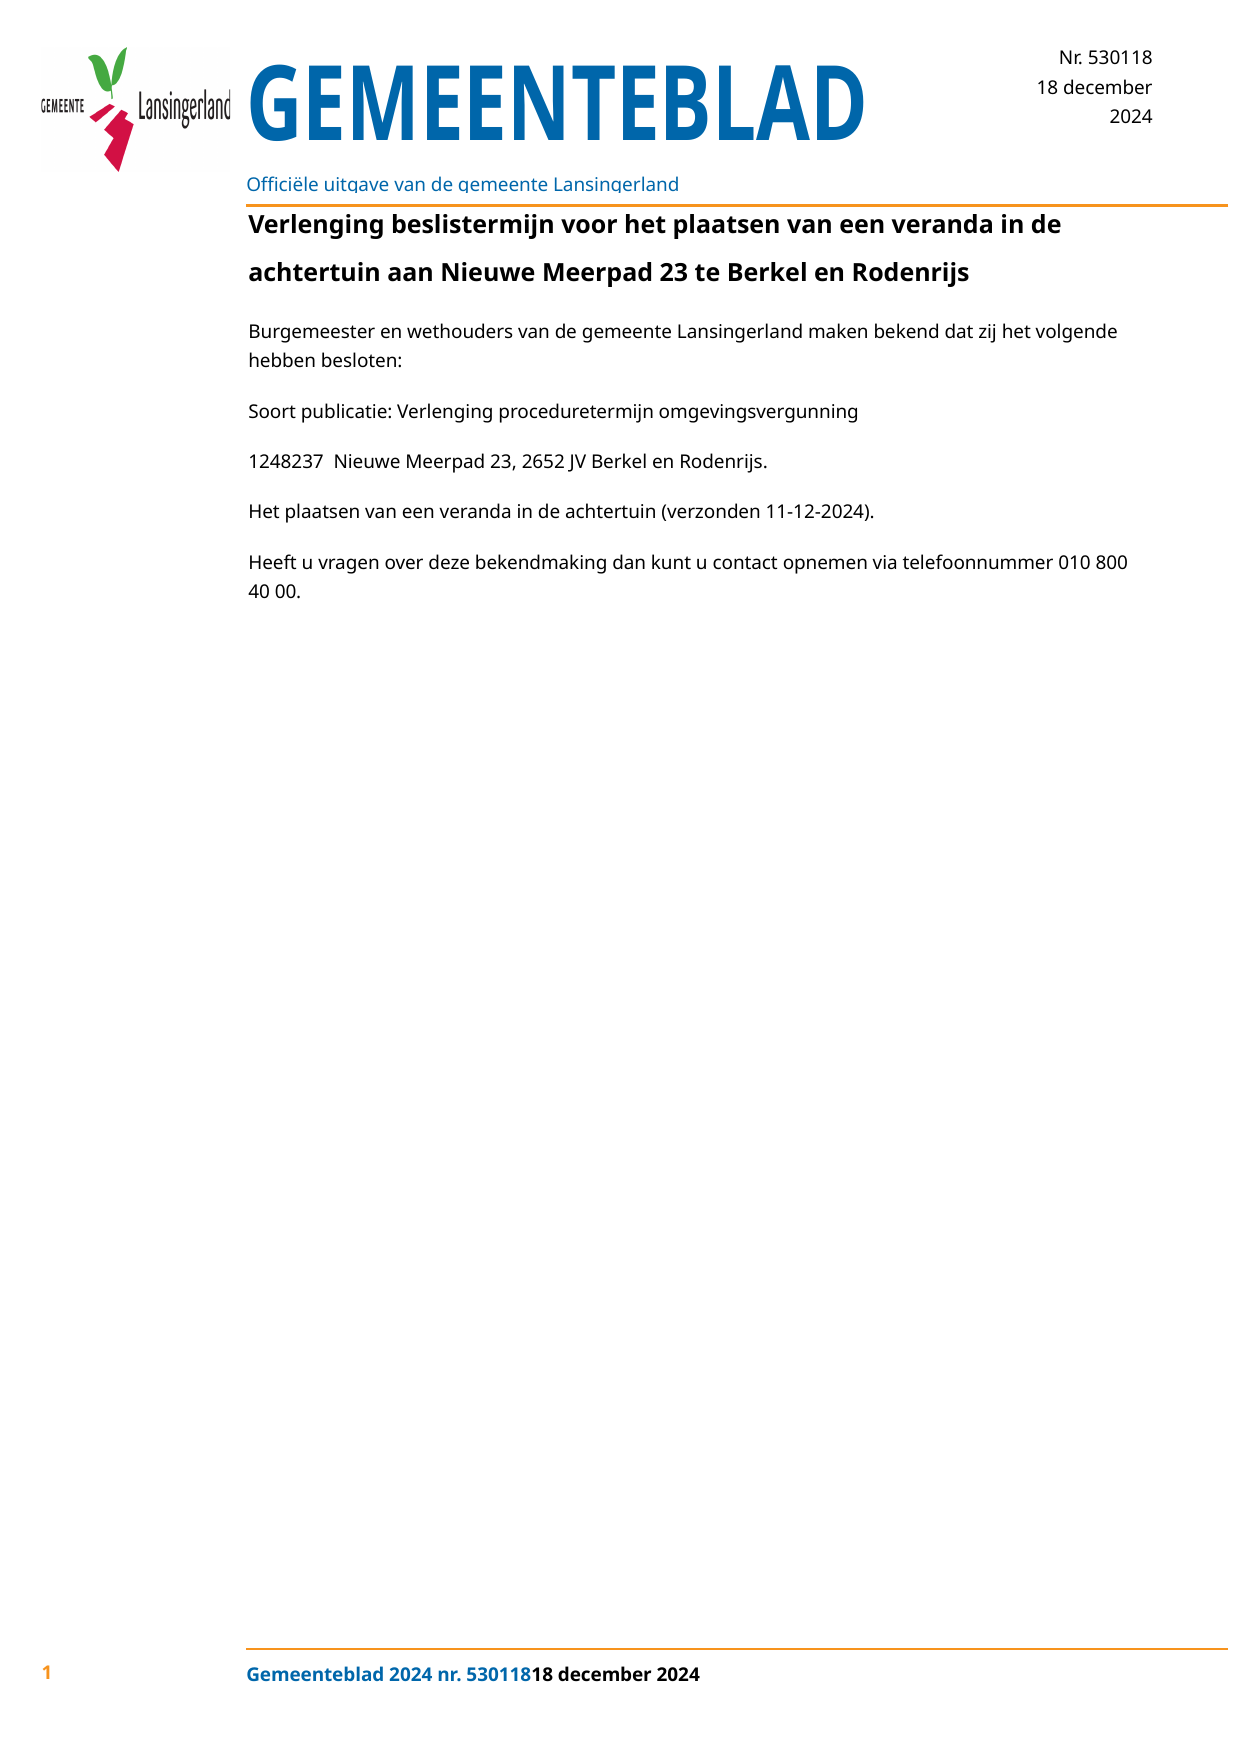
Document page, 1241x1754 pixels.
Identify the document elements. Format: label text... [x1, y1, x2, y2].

picture [41, 47, 231, 172]
text Heeft u vragen over deze bekendmaking dan kunt u contact opnemen via telefoonnummer 010 800 40 00. [248, 549, 1152, 604]
text Burgemeester en wethouders van de gemeente Lansingerland maken bekend dat zij het volgende hebben besloten: [248, 318, 1152, 373]
text Verlenging beslistermijn voor het plaatsen van een veranda in de achtertuin aan Nieuwe Meerpad 23 te Berkel en Rodenrijs [248, 207, 1152, 288]
text Soort publicatie: Verlenging proceduretermijn omgevingsvergunning [248, 398, 1152, 424]
text 1248237 Nieuwe Meerpad 23, 2652 JV Berkel en Rodenrijs. [248, 448, 1152, 474]
text Het plaatsen van een veranda in de achtertuin (verzonden 11-12-2024). [248, 499, 1152, 524]
